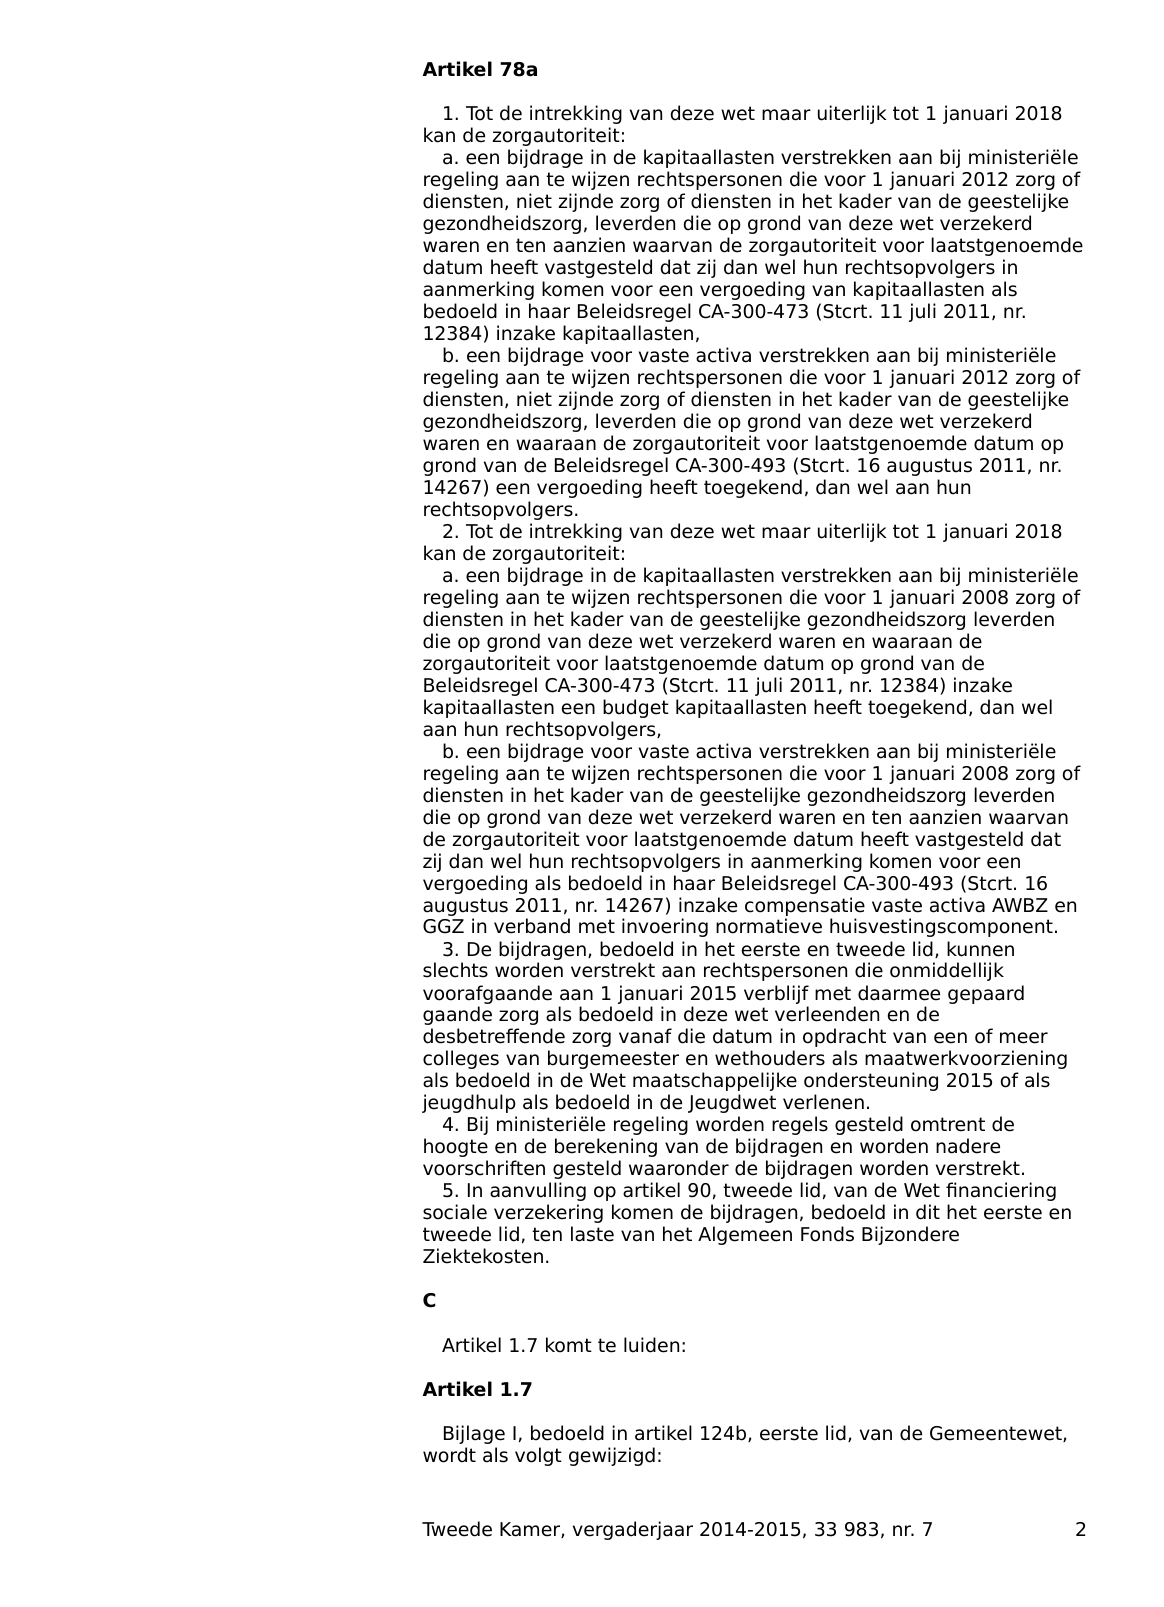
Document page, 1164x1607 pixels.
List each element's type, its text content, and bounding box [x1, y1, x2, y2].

text b. een bijdrage voor vaste activa verstrekken aan bij ministeriële regeling aan te wijzen rechtspersonen die voor 1 januari 2008 zorg of diensten in het kader van de geestelijke gezondheidszorg leverden die op grond van deze wet verzekerd waren en ten aanzien waarvan de zorgautoriteit voor laatstgenoemde datum heeft vastgesteld dat zij dan wel hun rechtsopvolgers in aanmerking komen voor een vergoeding als bedoeld in haar Beleidsregel CA-300-493 (Stcrt. 16 augustus 2011, nr. 14267) inzake compensatie vaste activa AWBZ en GGZ in verband met invoering normatieve huisvestingscomponent. [422, 741, 1087, 938]
subtitle C [422, 1290, 1087, 1312]
text a. een bijdrage in de kapitaallasten verstrekken aan bij ministeriële regeling aan te wijzen rechtspersonen die voor 1 januari 2008 zorg of diensten in het kader van de geestelijke gezondheidszorg leverden die op grond van deze wet verzekerd waren en waaraan de zorgautoriteit voor laatstgenoemde datum op grond van de Beleidsregel CA-300-473 (Stcrt. 11 juli 2011, nr. 12384) inzake kapitaallasten een budget kapitaallasten heeft toegekend, dan wel aan hun rechtsopvolgers, [422, 565, 1087, 741]
text 5. In aanvulling op artikel 90, tweede lid, van de Wet financiering sociale verzekering komen de bijdragen, bedoeld in dit het eerste en tweede lid, ten laste van het Algemeen Fonds Bijzondere Ziektekosten. [422, 1180, 1087, 1268]
text Artikel 1.7 komt te luiden: [422, 1334, 1087, 1356]
text 2. Tot de intrekking van deze wet maar uiterlijk tot 1 januari 2018 kan de zorgautoriteit: [422, 521, 1087, 565]
text 1. Tot de intrekking van deze wet maar uiterlijk tot 1 januari 2018 kan de zorgautoriteit: [422, 103, 1087, 147]
subtitle Artikel 78a [422, 59, 1087, 81]
text a. een bijdrage in de kapitaallasten verstrekken aan bij ministeriële regeling aan te wijzen rechtspersonen die voor 1 januari 2012 zorg of diensten, niet zijnde zorg of diensten in het kader van de geestelijke gezondheidszorg, leverden die op grond van deze wet verzekerd waren en ten aanzien waarvan de zorgautoriteit voor laatstgenoemde datum heeft vastgesteld dat zij dan wel hun rechtsopvolgers in aanmerking komen voor een vergoeding van kapitaallasten als bedoeld in haar Beleidsregel CA-300-473 (Stcrt. 11 juli 2011, nr. 12384) inzake kapitaallasten, [422, 147, 1087, 345]
text 3. De bijdragen, bedoeld in het eerste en tweede lid, kunnen slechts worden verstrekt aan rechtspersonen die onmiddellijk voorafgaande aan 1 januari 2015 verblijf met daarmee gepaard gaande zorg als bedoeld in deze wet verleenden en de desbetreffende zorg vanaf die datum in opdracht van een of meer colleges van burgemeester en wethouders als maatwerkvoorziening als bedoeld in de Wet maatschappelijke ondersteuning 2015 of als jeugdhulp als bedoeld in de Jeugdwet verlenen. [422, 938, 1087, 1114]
subtitle Artikel 1.7 [422, 1379, 1087, 1401]
text 4. Bij ministeriële regeling worden regels gesteld omtrent de hoogte en de berekening van de bijdragen en worden nadere voorschriften gesteld waaronder de bijdragen worden verstrekt. [422, 1114, 1087, 1180]
text b. een bijdrage voor vaste activa verstrekken aan bij ministeriële regeling aan te wijzen rechtspersonen die voor 1 januari 2012 zorg of diensten, niet zijnde zorg of diensten in het kader van de geestelijke gezondheidszorg, leverden die op grond van deze wet verzekerd waren en waaraan de zorgautoriteit voor laatstgenoemde datum op grond van de Beleidsregel CA-300-493 (Stcrt. 16 augustus 2011, nr. 14267) een vergoeding heeft toegekend, dan wel aan hun rechtsopvolgers. [422, 345, 1087, 521]
text Bijlage I, bedoeld in artikel 124b, eerste lid, van de Gemeentewet, wordt als volgt gewijzigd: [422, 1423, 1087, 1467]
